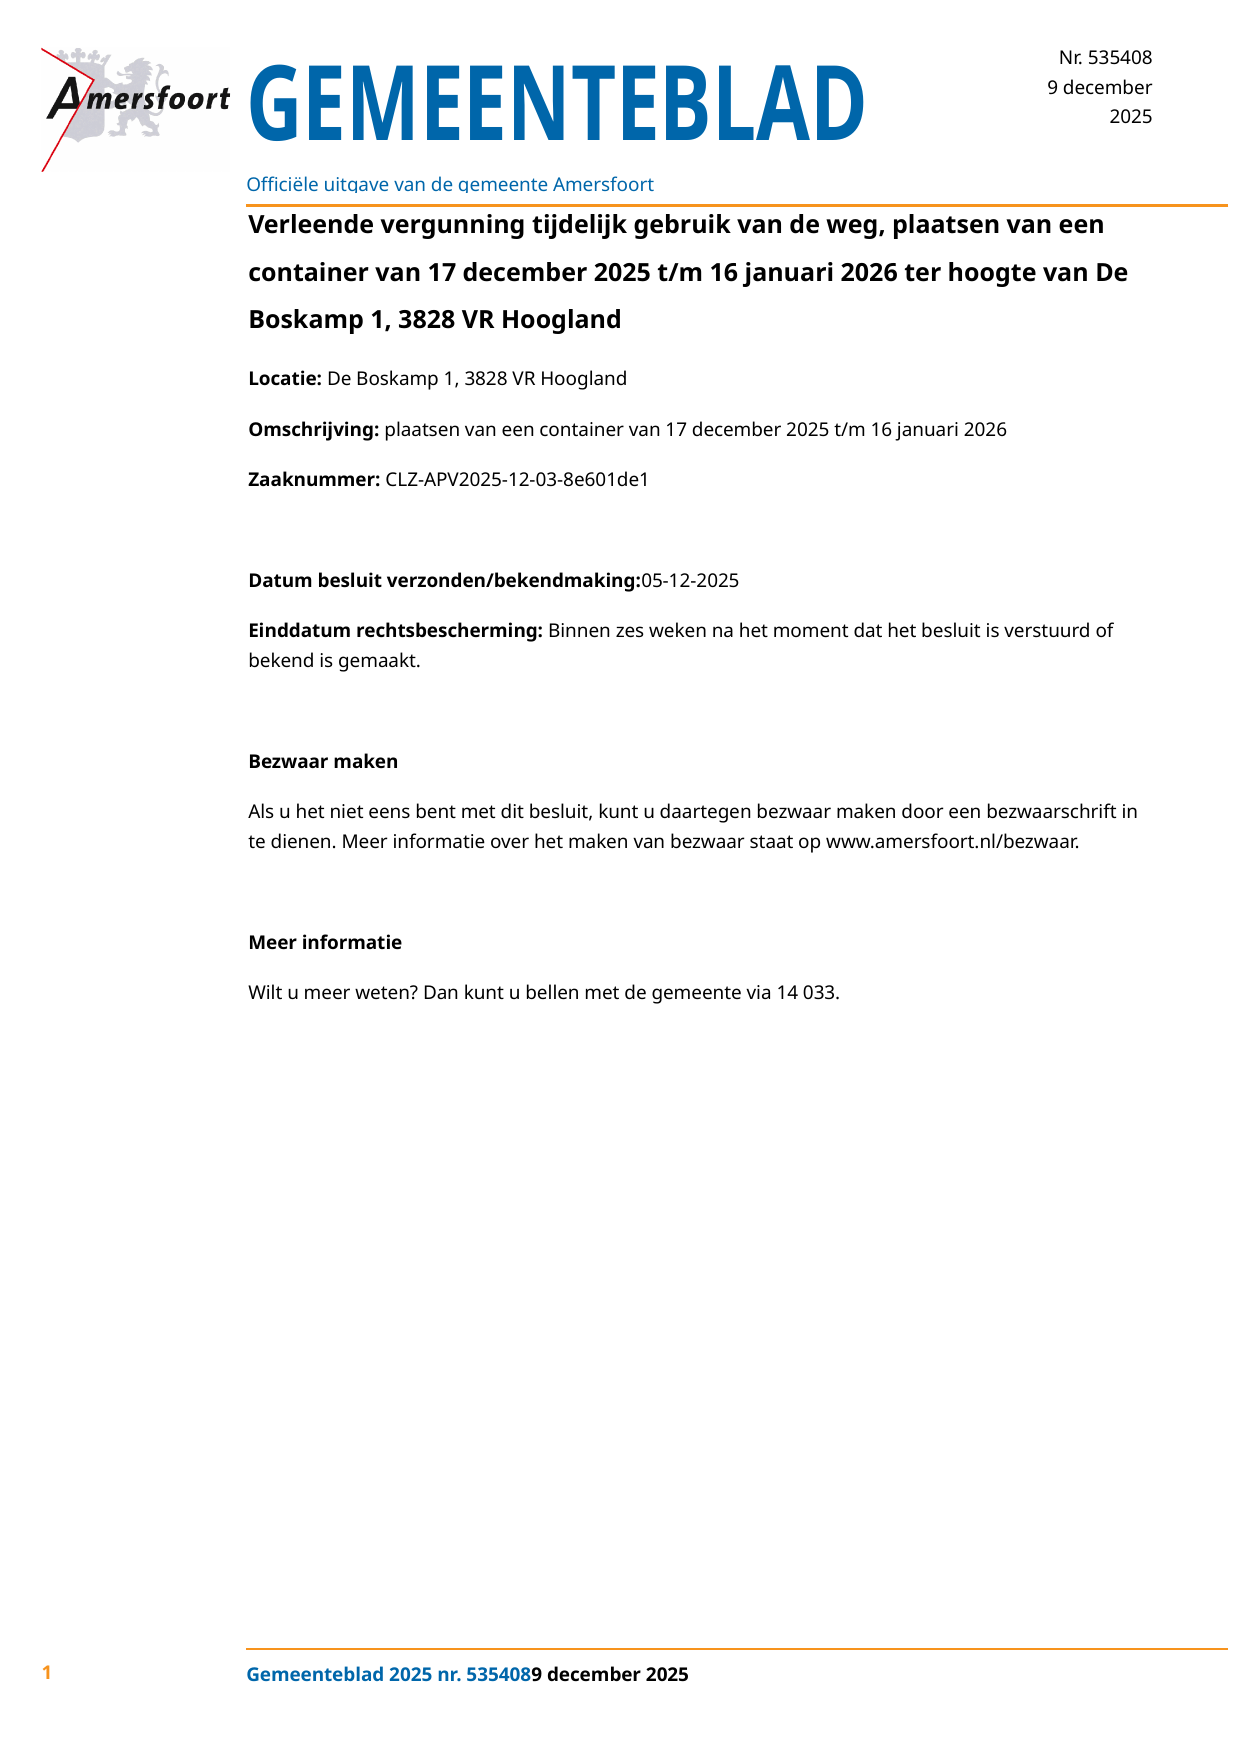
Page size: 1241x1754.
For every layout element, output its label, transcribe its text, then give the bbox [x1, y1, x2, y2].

text Omschrijving: plaatsen van een container van 17 december 2025 t/m 16 januari 2026 [248, 416, 1152, 442]
text Als u het niet eens bent met dit besluit, kunt u daartegen bezwaar maken door een bezwaarschrift in te dienen. Meer informatie over het maken van bezwaar staat op www.amersfoort.nl/bezwaar. [248, 798, 1152, 854]
text Wilt u meer weten? Dan kunt u bellen met de gemeente via 14 033. [248, 979, 1152, 1005]
text Locatie: De Boskamp 1, 3828 VR Hoogland [248, 366, 1152, 391]
text Datum besluit verzonden/bekendmaking:05-12-2025 [248, 567, 1152, 593]
text Einddatum rechtsbescherming: Binnen zes weken na het moment dat het besluit is verstuurd of bekend is gemaakt. [248, 618, 1152, 673]
text Meer informatie [248, 929, 1152, 954]
text Zaaknummer: CLZ-APV2025-12-03-8e601de1 [248, 466, 1152, 492]
text Verleende vergunning tijdelijk gebruik van de weg, plaatsen van een container van 17 december 2025 t/m 16 januari 2026 ter hoogte van De Boskamp 1, 3828 VR Hoogland [248, 207, 1152, 336]
picture [41, 47, 231, 172]
text Bezwaar maken [248, 748, 1152, 774]
